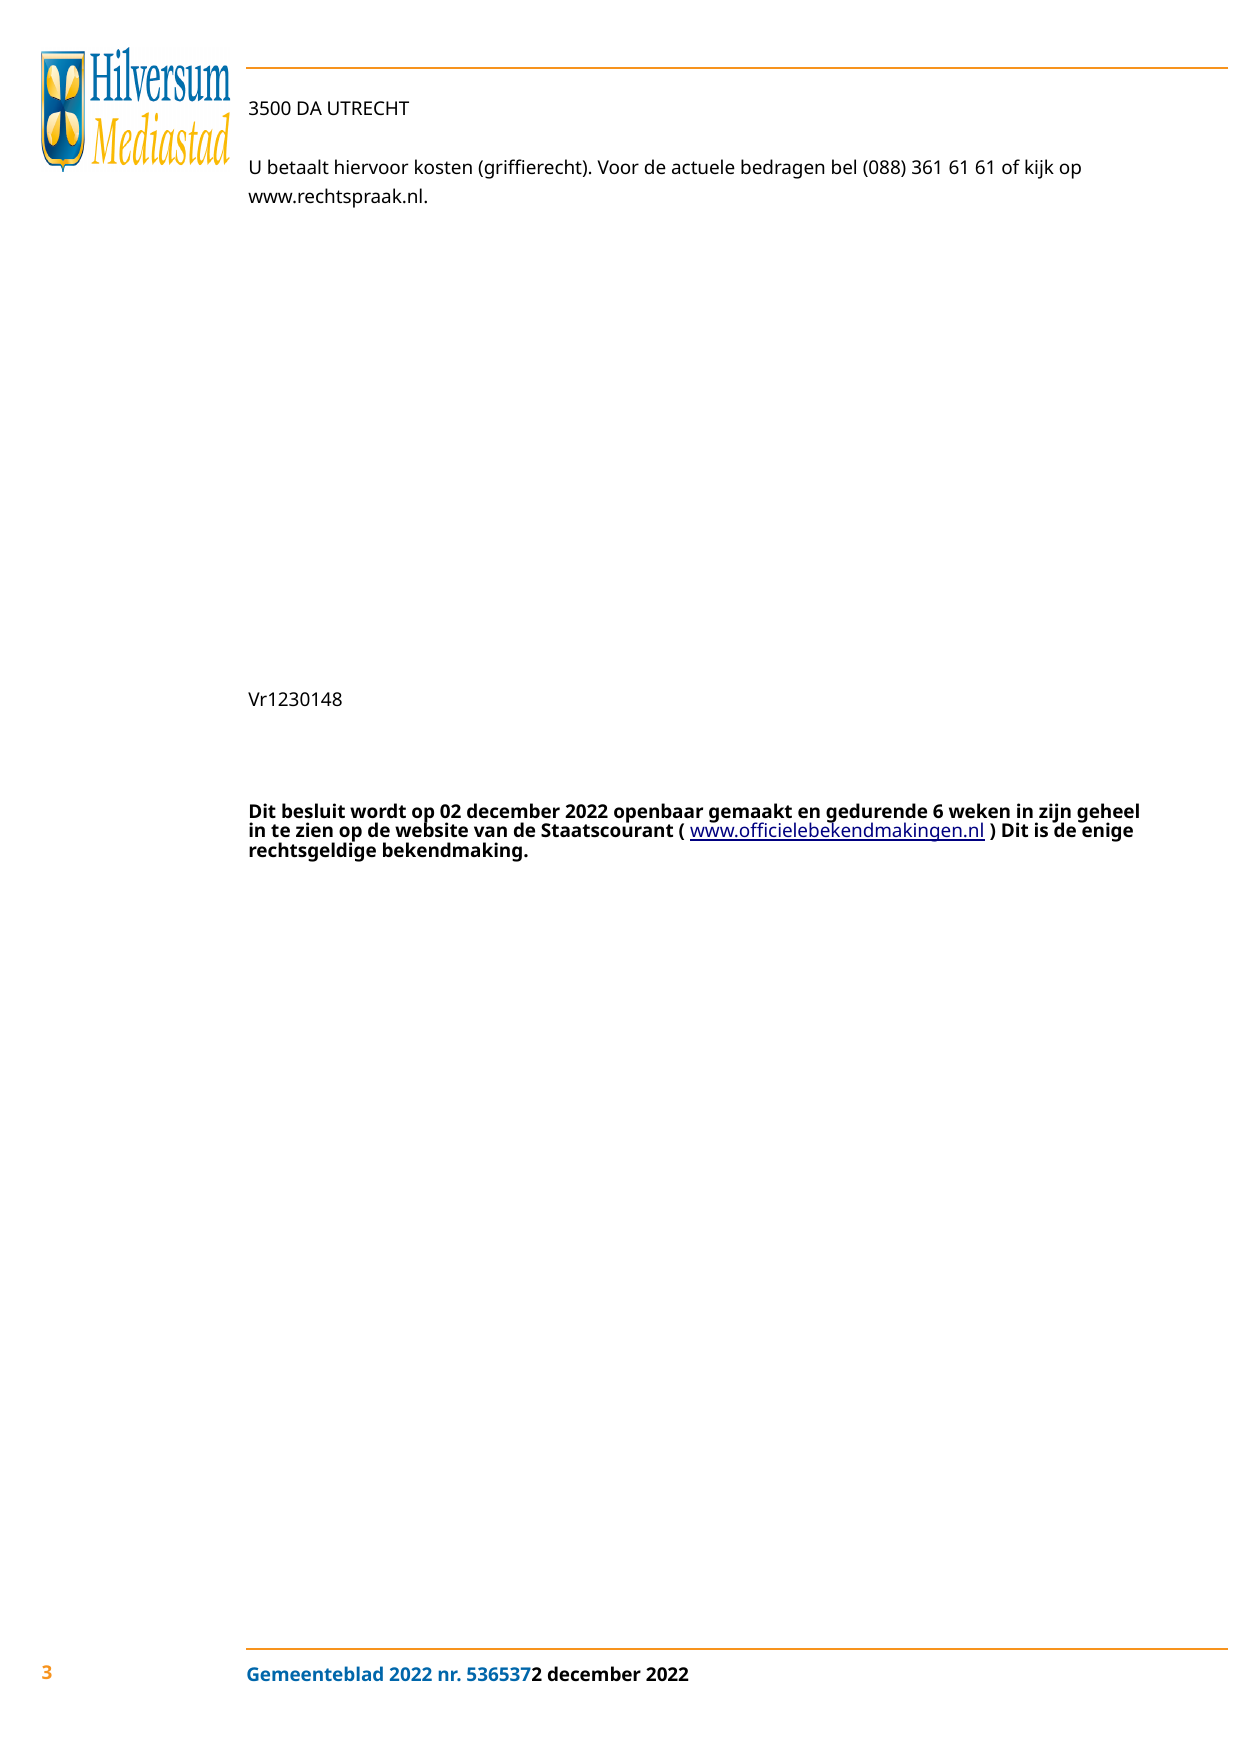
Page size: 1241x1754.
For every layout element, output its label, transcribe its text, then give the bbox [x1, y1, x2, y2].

picture [41, 47, 231, 172]
text Dit besluit wordt op 02 december 2022 openbaar gemaakt en gedurende 6 weken in zijn geheel in te zien op de website van de Staatscourant ( www.officielebekendmakingen.nl ) Dit is de enige rechtsgeldige bekendmaking. [248, 803, 1152, 861]
text Vr1230148 [248, 686, 1152, 712]
text 3500 DA UTRECHT [248, 95, 1152, 121]
text U betaalt hiervoor kosten (griffierecht). Voor de actuele bedragen bel (088) 361 61 61 of kijk op www.rechtspraak.nl. [248, 154, 1152, 209]
